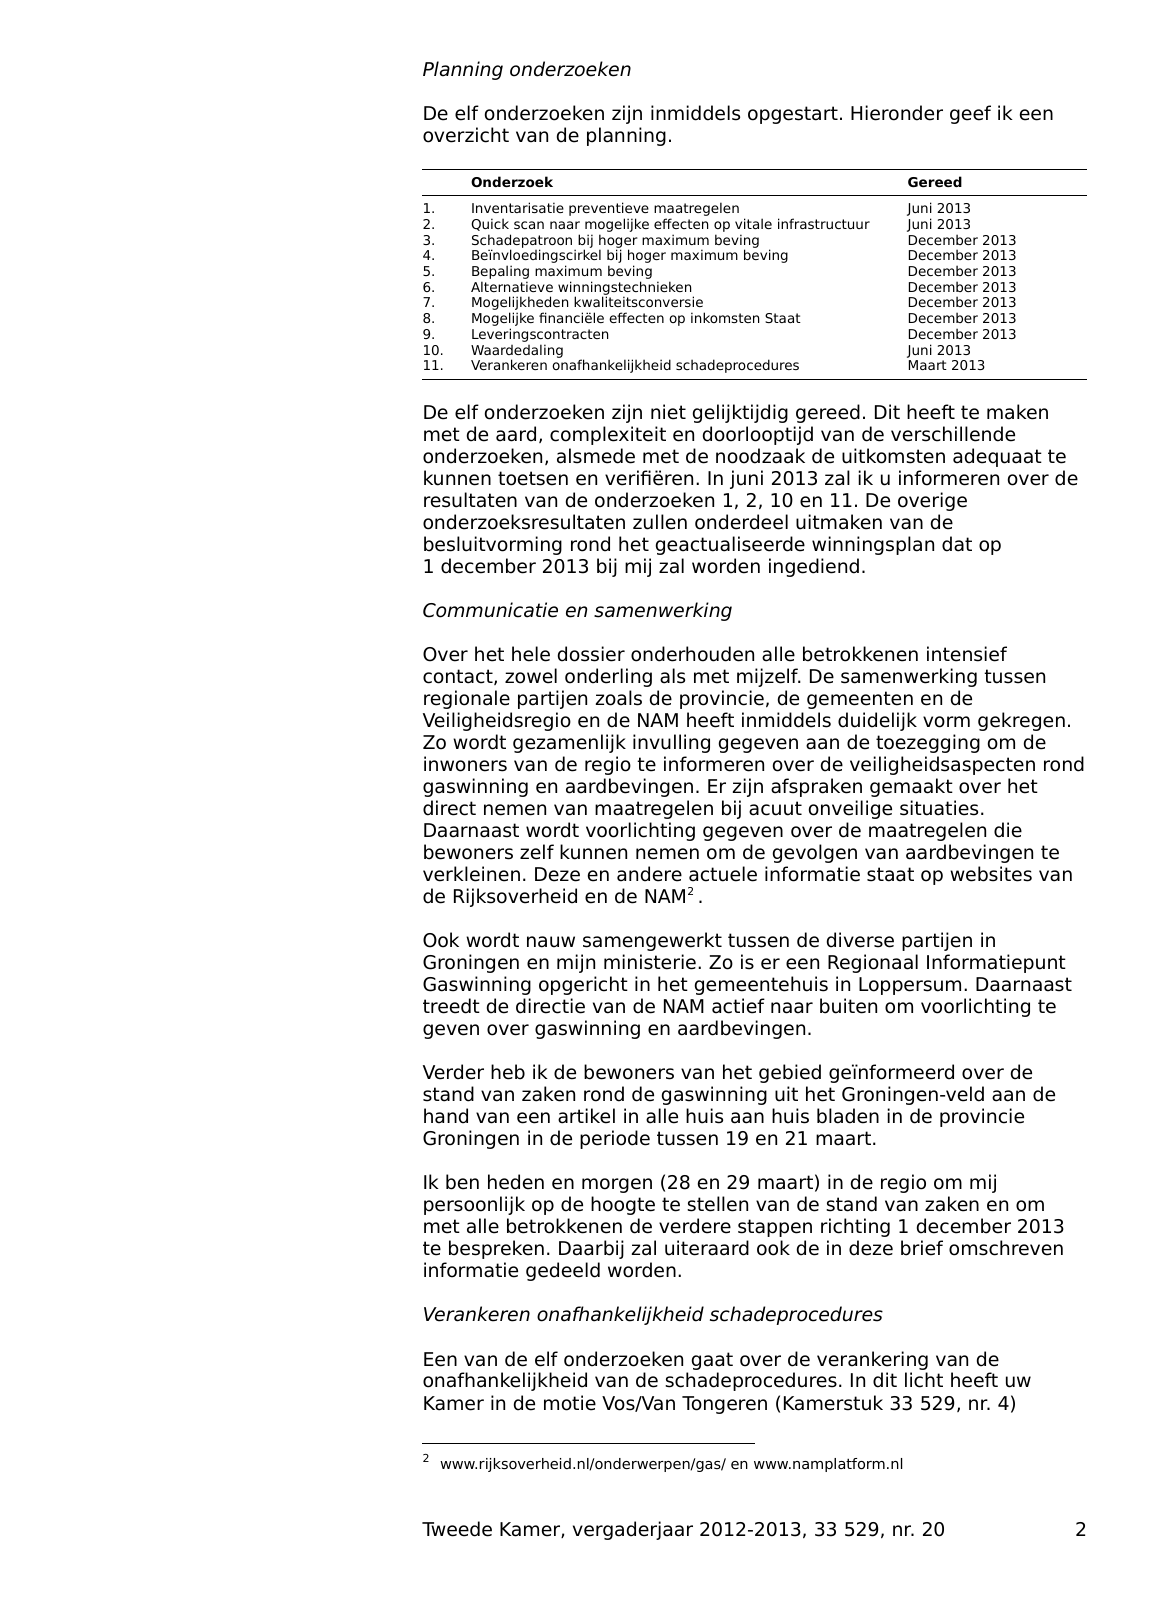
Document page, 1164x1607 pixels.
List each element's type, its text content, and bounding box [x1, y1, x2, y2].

table_cell Bepaling maximum beving [465, 264, 902, 279]
subtitle Planning onderzoeken [422, 59, 1087, 81]
table_cell December 2013 [902, 233, 1087, 248]
text Over het hele dossier onderhouden alle betrokkenen intensief contact, zowel onderling als met mijzelf. De samenwerking tussen regionale partijen zoals de provincie, de gemeenten en de Veiligheidsregio en de NAM heeft inmiddels duidelijk vorm gekregen. Zo wordt gezamenlijk invulling gegeven aan de toezegging om de inwoners van de regio te informeren over de veiligheidsaspecten rond gaswinning en aardbevingen. Er zijn afspraken gemaakt over het direct nemen van maatregelen bij acuut onveilige situaties. Daarnaast wordt voorlichting gegeven over de maatregelen die bewoners zelf kunnen nemen om de gevolgen van aardbevingen te verkleinen. Deze en andere actuele informatie staat op websites van de Rijksoverheid en de NAM. [422, 644, 1087, 908]
table_cell Alternatieve winningstechnieken [465, 280, 902, 295]
table_cell Inventarisatie preventieve maatregelen [465, 196, 902, 217]
table_cell 6. [422, 280, 465, 295]
table_cell 5. [422, 264, 465, 279]
table_cell 8. [422, 311, 465, 327]
table_cell Leveringscontracten [465, 327, 902, 342]
table_cell 10. [422, 343, 465, 358]
table_cell Schadepatroon bij hoger maximum beving [465, 233, 902, 248]
table_cell 2. [422, 217, 465, 232]
table_cell Juni 2013 [902, 217, 1087, 232]
table_cell December 2013 [902, 264, 1087, 279]
table_cell Juni 2013 [902, 196, 1087, 217]
table_cell 11. [422, 358, 465, 379]
table_cell 9. [422, 327, 465, 342]
table_cell Maart 2013 [902, 358, 1087, 379]
table_cell Waardedaling [465, 343, 902, 358]
table_cell Mogelijkheden kwaliteitsconversie [465, 295, 902, 311]
text Ook wordt nauw samengewerkt tussen de diverse partijen in Groningen en mijn ministerie. Zo is er een Regionaal Informatiepunt Gaswinning opgericht in het gemeentehuis in Loppersum. Daarnaast treedt de directie van de NAM actief naar buiten om voorlichting te geven over gaswinning en aardbevingen. [422, 930, 1087, 1040]
table_cell 7. [422, 295, 465, 311]
text Ik ben heden en morgen (28 en 29 maart) in de regio om mij persoonlijk op de hoogte te stellen van de stand van zaken en om met alle betrokkenen de verdere stappen richting 1 december 2013 te bespreken. Daarbij zal uiteraard ook de in deze brief omschreven informatie gedeeld worden. [422, 1172, 1087, 1282]
subtitle Verankeren onafhankelijkheid schadeprocedures [422, 1304, 1087, 1326]
table_cell Juni 2013 [902, 343, 1087, 358]
table_cell Verankeren onafhankelijkheid schadeprocedures [465, 358, 902, 379]
text De elf onderzoeken zijn niet gelijktijdig gereed. Dit heeft te maken met de aard, complexiteit en doorlooptijd van de verschillende onderzoeken, alsmede met de noodzaak de uitkomsten adequaat te kunnen toetsen en verifiëren. In juni 2013 zal ik u informeren over de resultaten van de onderzoeken 1, 2, 10 en 11. De overige onderzoeksresultaten zullen onderdeel uitmaken van de besluitvorming rond het geactualiseerde winningsplan dat op 1 december 2013 bij mij zal worden ingediend. [422, 402, 1087, 578]
table_cell December 2013 [902, 280, 1087, 295]
subtitle Communicatie en samenwerking [422, 600, 1087, 622]
table_header Gereed [902, 170, 1087, 195]
table_cell 1. [422, 196, 465, 217]
table_cell December 2013 [902, 248, 1087, 264]
table_cell December 2013 [902, 327, 1087, 342]
text Verder heb ik de bewoners van het gebied geïnformeerd over de stand van zaken rond de gaswinning uit het Groningen-veld aan de hand van een artikel in alle huis aan huis bladen in de provincie Groningen in de periode tussen 19 en 21 maart. [422, 1062, 1087, 1150]
table_cell December 2013 [902, 295, 1087, 311]
text Een van de elf onderzoeken gaat over de verankering van de onafhankelijkheid van de schadeprocedures. In dit licht heeft uw Kamer in de motie Vos/Van Tongeren (Kamerstuk 33 529, nr. 4) [422, 1348, 1087, 1414]
table_header Onderzoek [465, 170, 902, 195]
text www.rijksoverheid.nl/onderwerpen/gas/ en www.namplatform.nl [422, 1452, 1087, 1474]
text De elf onderzoeken zijn inmiddels opgestart. Hieronder geef ik een overzicht van de planning. [422, 103, 1087, 147]
table_cell Mogelijke financiële effecten op inkomsten Staat [465, 311, 902, 327]
table_cell Quick scan naar mogelijke effecten op vitale infrastructuur [465, 217, 902, 232]
table_header [422, 170, 465, 195]
table_cell 4. [422, 248, 465, 264]
table_cell Beïnvloedingscirkel bij hoger maximum beving [465, 248, 902, 264]
table_cell 3. [422, 233, 465, 248]
table_cell December 2013 [902, 311, 1087, 327]
